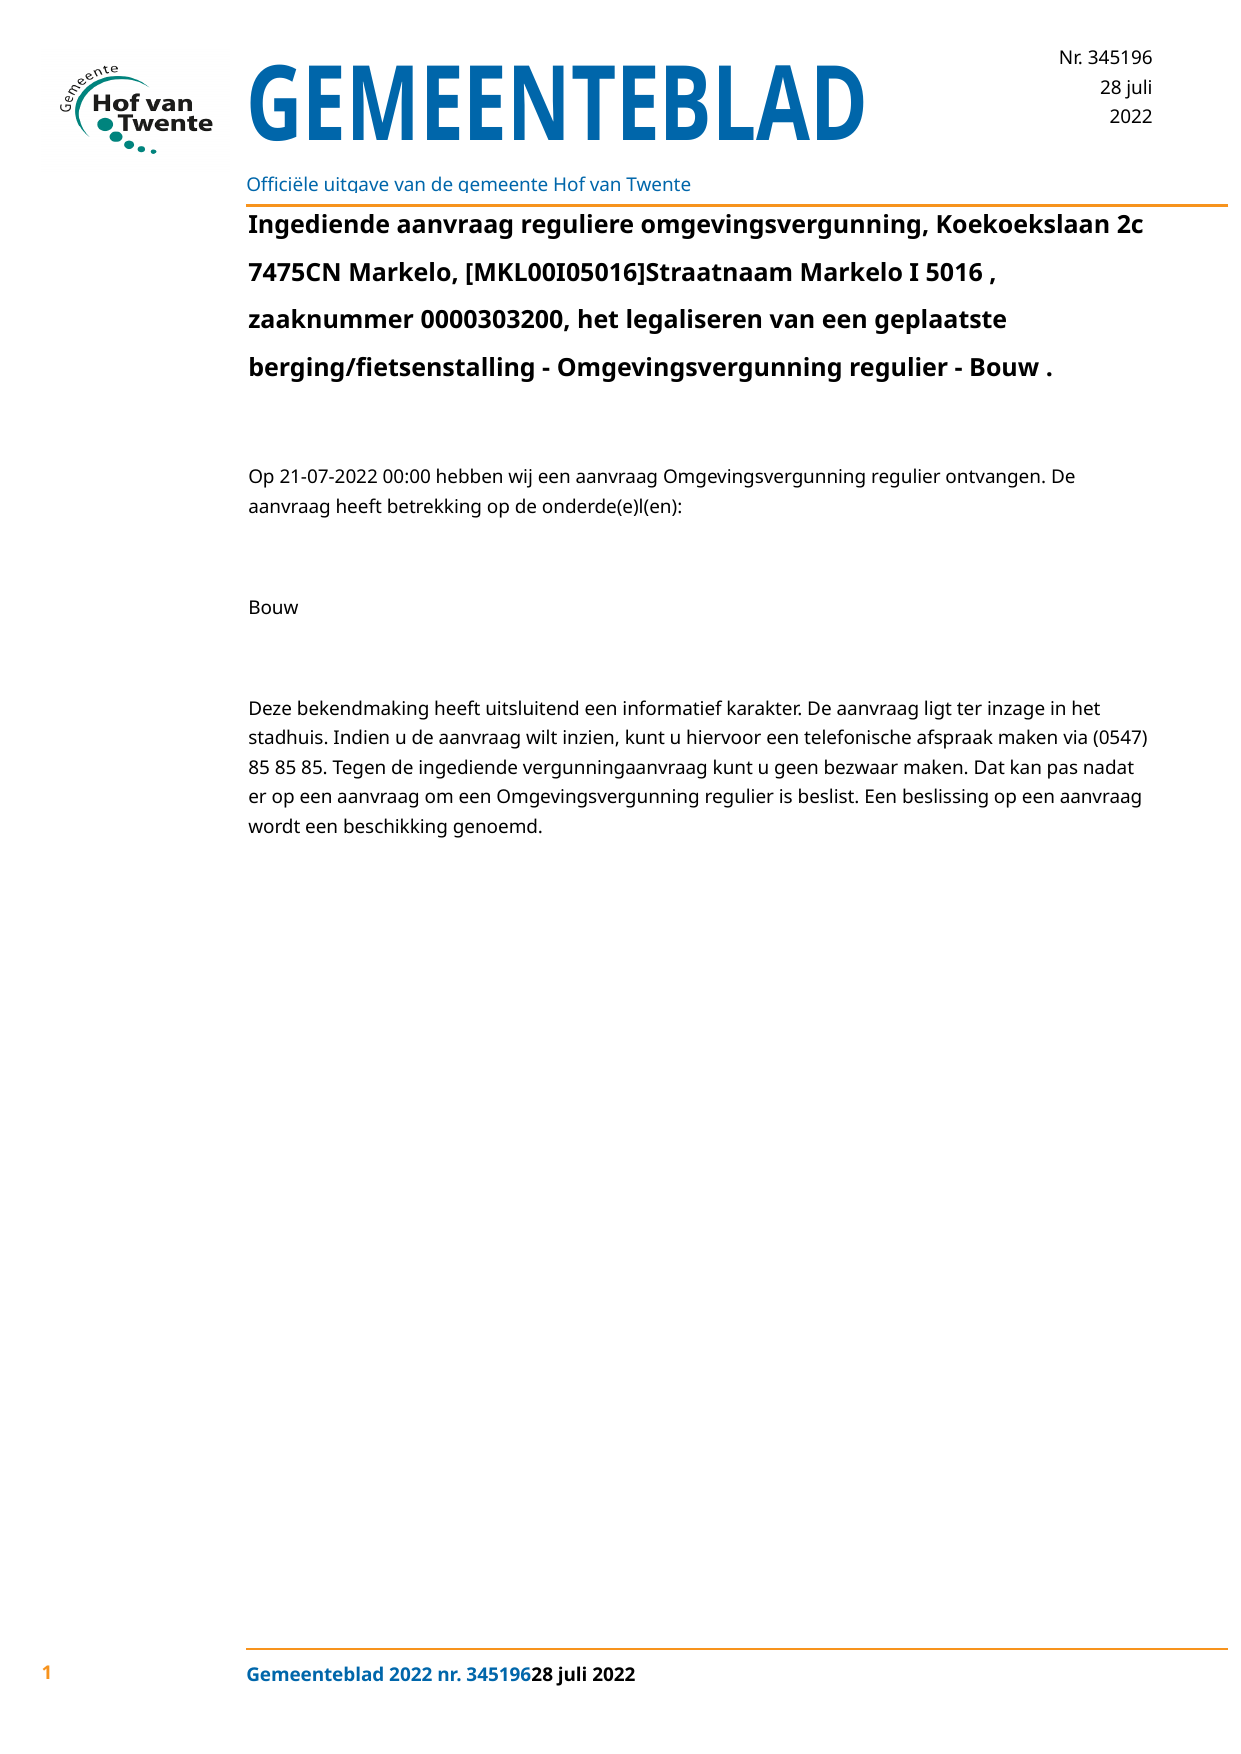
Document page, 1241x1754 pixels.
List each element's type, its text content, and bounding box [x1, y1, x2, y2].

text Bouw [248, 594, 1152, 620]
text Op 21-07-2022 00:00 hebben wij een aanvraag Omgevingsvergunning regulier ontvangen. De aanvraag heeft betrekking op de onderde(e)l(en): [248, 463, 1152, 519]
picture [41, 47, 231, 172]
text Ingediende aanvraag reguliere omgevingsvergunning, Koekoekslaan 2c 7475CN Markelo, [MKL00I05016]Straatnaam Markelo I 5016 , zaaknummer 0000303200, het legaliseren van een geplaatste berging/fietsenstalling - Omgevingsvergunning regulier - Bouw . [248, 207, 1152, 384]
text Deze bekendmaking heeft uitsluitend een informatief karakter. De aanvraag ligt ter inzage in het stadhuis. Indien u de aanvraag wilt inzien, kunt u hiervoor een telefonische afspraak maken via (0547) 85 85 85. Tegen de ingediende vergunningaanvraag kunt u geen bezwaar maken. Dat kan pas nadat er op een aanvraag om een Omgevingsvergunning regulier is beslist. Een beslissing op een aanvraag wordt een beschikking genoemd. [248, 695, 1152, 839]
